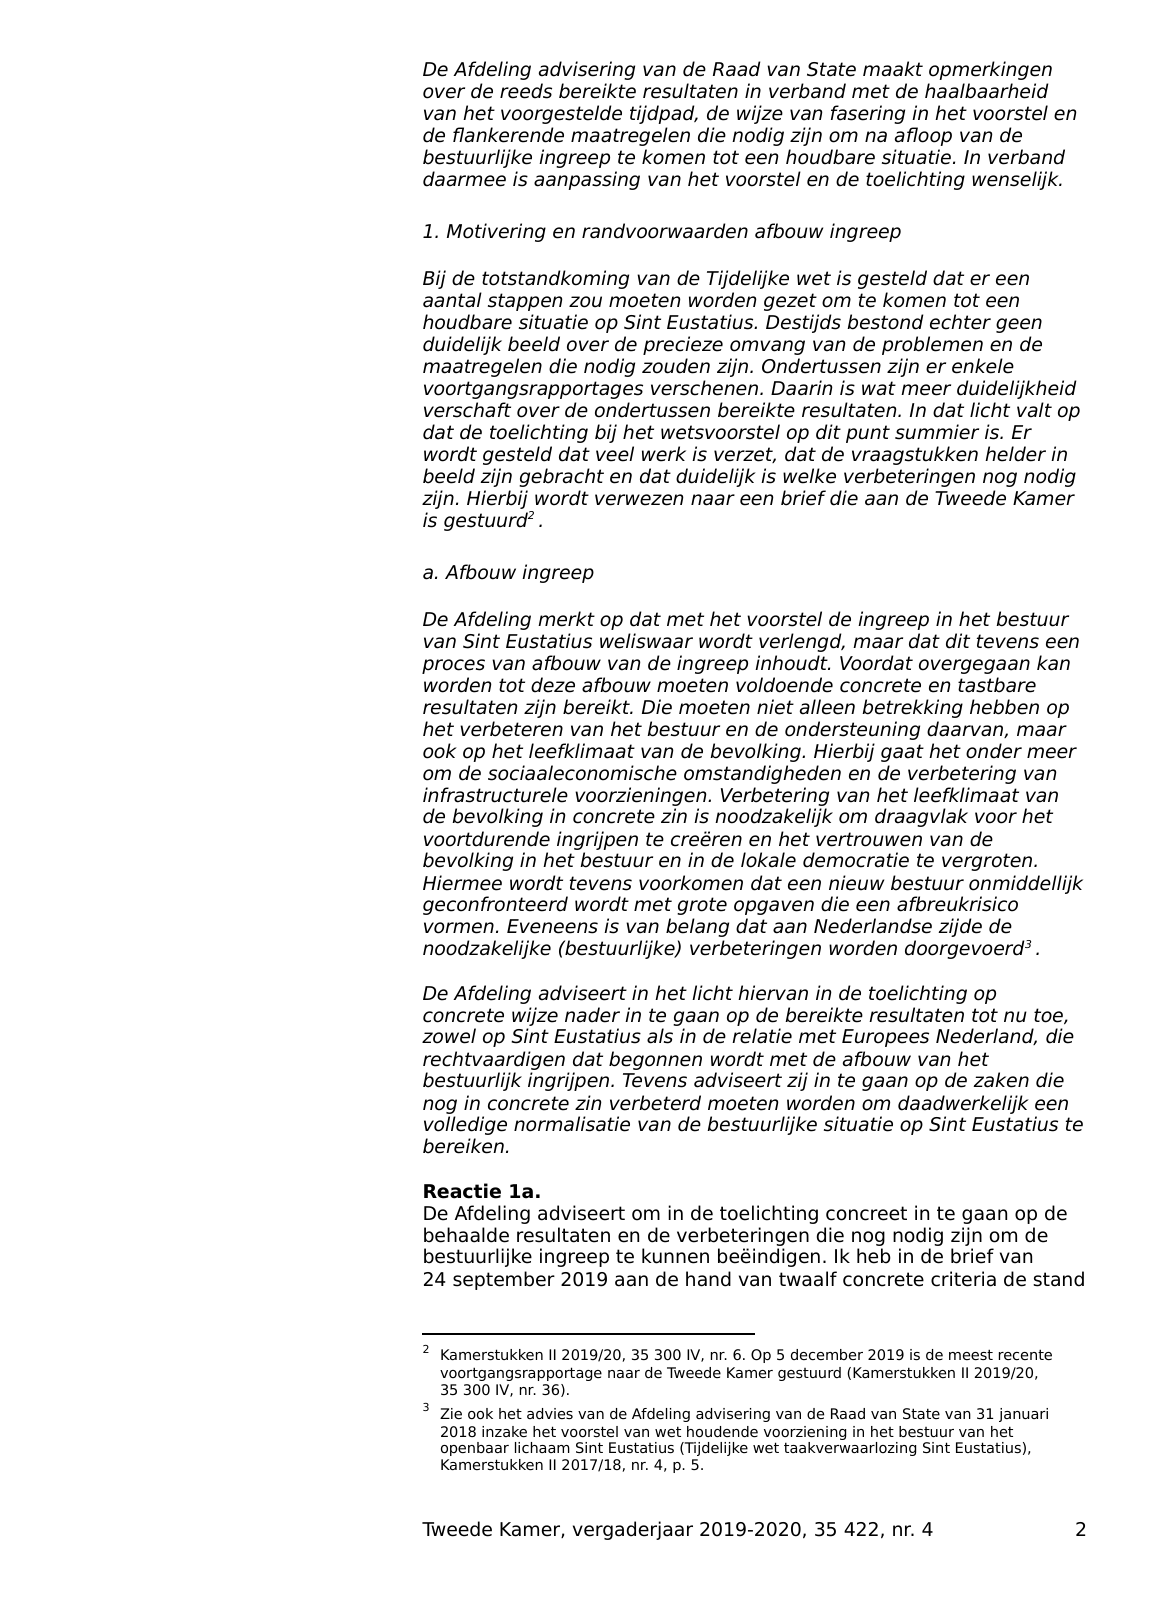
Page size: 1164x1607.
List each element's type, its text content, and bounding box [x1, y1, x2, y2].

text De Afdeling adviseert in het licht hiervan in de toelichting op concrete wijze nader in te gaan op de bereikte resultaten tot nu toe, zowel op Sint Eustatius als in de relatie met Europees Nederland, die rechtvaardigen dat begonnen wordt met de afbouw van het bestuurlijk ingrijpen. Tevens adviseert zij in te gaan op de zaken die nog in concrete zin verbeterd moeten worden om daadwerkelijk een volledige normalisatie van de bestuurlijke situatie op Sint Eustatius te bereiken. [422, 982, 1087, 1158]
text De Afdeling merkt op dat met het voorstel de ingreep in het bestuur van Sint Eustatius weliswaar wordt verlengd, maar dat dit tevens een proces van afbouw van de ingreep inhoudt. Voordat overgegaan kan worden tot deze afbouw moeten voldoende concrete en tastbare resultaten zijn bereikt. Die moeten niet alleen betrekking hebben op het verbeteren van het bestuur en de ondersteuning daarvan, maar ook op het leefklimaat van de bevolking. Hierbij gaat het onder meer om de sociaaleconomische omstandigheden en de verbetering van infrastructurele voorzieningen. Verbetering van het leefklimaat van de bevolking in concrete zin is noodzakelijk om draagvlak voor het voortdurende ingrijpen te creëren en het vertrouwen van de bevolking in het bestuur en in de lokale democratie te vergroten. Hiermee wordt tevens voorkomen dat een nieuw bestuur onmiddellijk geconfronteerd wordt met grote opgaven die een afbreukrisico vormen. Eveneens is van belang dat aan Nederlandse zijde de noodzakelijke (bestuurlijke) verbeteringen worden doorgevoerd. [422, 609, 1087, 960]
text De Afdeling advisering van de Raad van State maakt opmerkingen over de reeds bereikte resultaten in verband met de haalbaarheid van het voorgestelde tijdpad, de wijze van fasering in het voorstel en de flankerende maatregelen die nodig zijn om na afloop van de bestuurlijke ingreep te komen tot een houdbare situatie. In verband daarmee is aanpassing van het voorstel en de toelichting wenselijk. [422, 59, 1087, 191]
text Bij de totstandkoming van de Tijdelijke wet is gesteld dat er een aantal stappen zou moeten worden gezet om te komen tot een houdbare situatie op Sint Eustatius. Destijds bestond echter geen duidelijk beeld over de precieze omvang van de problemen en de maatregelen die nodig zouden zijn. Ondertussen zijn er enkele voortgangsrapportages verschenen. Daarin is wat meer duidelijkheid verschaft over de ondertussen bereikte resultaten. In dat licht valt op dat de toelichting bij het wetsvoorstel op dit punt summier is. Er wordt gesteld dat veel werk is verzet, dat de vraagstukken helder in beeld zijn gebracht en dat duidelijk is welke verbeteringen nog nodig zijn. Hierbij wordt verwezen naar een brief die aan de Tweede Kamer is gestuurd. [422, 268, 1087, 532]
subtitle 1. Motivering en randvoorwaarden afbouw ingreep [422, 221, 1087, 243]
text Kamerstukken II 2019/20, 35 300 IV, nr. 6. Op 5 december 2019 is de meest recente voortgangsrapportage naar de Tweede Kamer gestuurd (Kamerstukken II 2019/20, 35 300 IV, nr. 36). [422, 1343, 1087, 1399]
text De Afdeling adviseert om in de toelichting concreet in te gaan op de behaalde resultaten en de verbeteringen die nog nodig zijn om de bestuurlijke ingreep te kunnen beëindigen. Ik heb in de brief van 24 september 2019 aan de hand van twaalf concrete criteria de stand [422, 1202, 1087, 1290]
subtitle a. Afbouw ingreep [422, 562, 1087, 584]
text Zie ook het advies van de Afdeling advisering van de Raad van State van 31 januari 2018 inzake het voorstel van wet houdende voorziening in het bestuur van het openbaar lichaam Sint Eustatius (Tijdelijke wet taakverwaarlozing Sint Eustatius), Kamerstukken II 2017/18, nr. 4, p. 5. [422, 1402, 1087, 1474]
subtitle Reactie 1a. [422, 1181, 1087, 1202]
